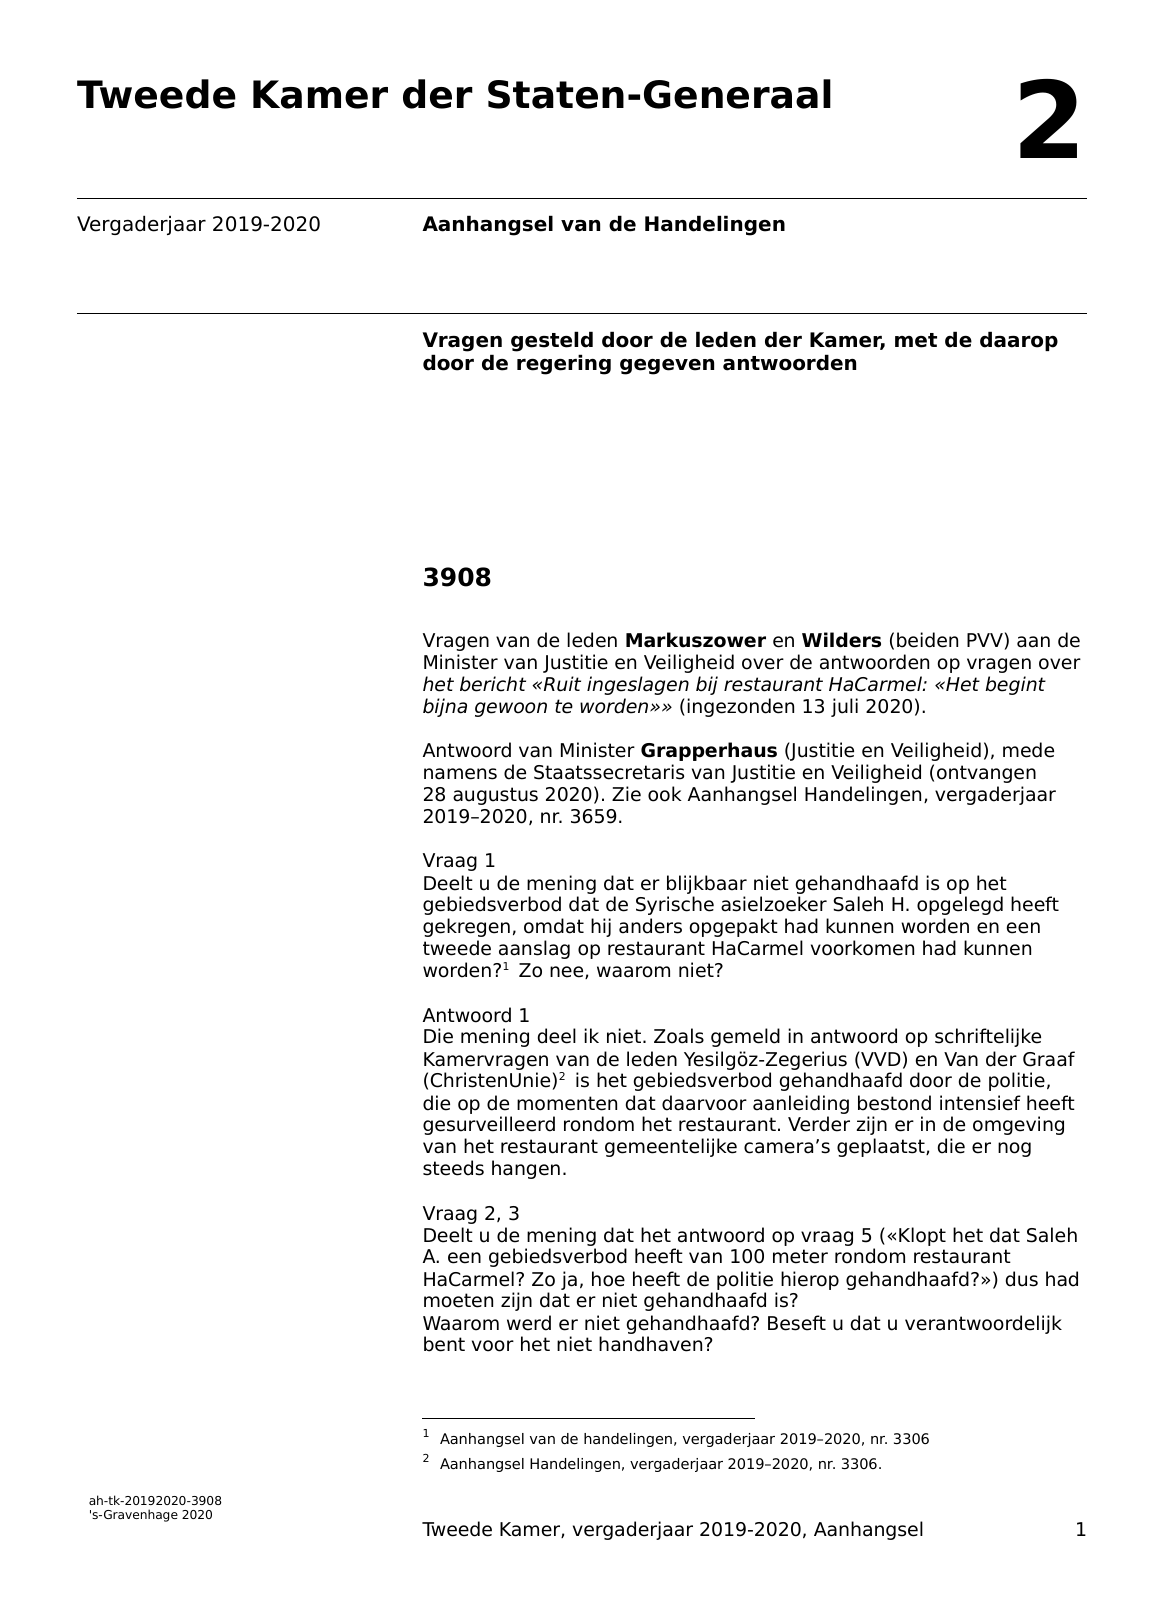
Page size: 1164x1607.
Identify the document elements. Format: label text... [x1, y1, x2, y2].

text Deelt u de mening dat het antwoord op vraag 5 («Klopt het dat Saleh A. een gebiedsverbod heeft van 100 meter rondom restaurant HaCarmel? Zo ja, hoe heeft de politie hierop gehandhaafd?») dus had moeten zijn dat er niet gehandhaafd is? [422, 1224, 1087, 1312]
text Antwoord van Minister Grapperhaus (Justitie en Veiligheid), mede namens de Staatssecretaris van Justitie en Veiligheid (ontvangen 28 augustus 2020). Zie ook Aanhangsel Handelingen, vergaderjaar 2019–2020, nr. 3659. [422, 740, 1087, 828]
text Aanhangsel Handelingen, vergaderjaar 2019–2020, nr. 3306. [422, 1452, 1087, 1474]
table_header Tweede Kamer der Staten-Generaal [77, 59, 886, 198]
text Die mening deel ik niet. Zoals gemeld in antwoord op schriftelijke Kamervragen van de leden Yesilgöz-Zegerius (VVD) en Van der Graaf (ChristenUnie) is het gebiedsverbod gehandhaafd door de politie, die op de momenten dat daarvoor aanleiding bestond intensief heeft gesurveilleerd rondom het restaurant. Verder zijn er in de omgeving van het restaurant gemeentelijke camera’s geplaatst, die er nog steeds hangen. [422, 1026, 1087, 1180]
table_cell Vergaderjaar 2019-2020 [77, 199, 422, 313]
text Vraag 1 [422, 850, 1087, 872]
text Vraag 2, 3 [422, 1202, 1087, 1224]
table_header 2 [886, 59, 1087, 198]
text ah-tk-20192020-3908 [88, 1494, 323, 1508]
text Vragen van de leden Markuszower en Wilders (beiden PVV) aan de Minister van Justitie en Veiligheid over de antwoorden op vragen over het bericht «Ruit ingeslagen bij restaurant HaCarmel: «Het begint bijna gewoon te worden»» (ingezonden 13 juli 2020). [422, 630, 1087, 718]
table_cell Aanhangsel van de Handelingen [422, 199, 1087, 313]
table_cell Vragen gesteld door de leden der Kamer, met de daarop door de regering gegeven antwoorden [422, 314, 1087, 375]
text Antwoord 1 [422, 1004, 1087, 1026]
text 's-Gravenhage 2020 [88, 1508, 323, 1522]
text Waarom werd er niet gehandhaafd? Beseft u dat u verantwoordelijk bent voor het niet handhaven? [422, 1312, 1087, 1356]
text Aanhangsel van de handelingen, vergaderjaar 2019–2020, nr. 3306 [422, 1427, 1087, 1449]
text Deelt u de mening dat er blijkbaar niet gehandhaafd is op het gebiedsverbod dat de Syrische asielzoeker Saleh H. opgelegd heeft gekregen, omdat hij anders opgepakt had kunnen worden en een tweede aanslag op restaurant HaCarmel voorkomen had kunnen worden? Zo nee, waarom niet? [422, 872, 1087, 982]
text 3908 [422, 563, 1087, 592]
table_cell [77, 314, 422, 375]
